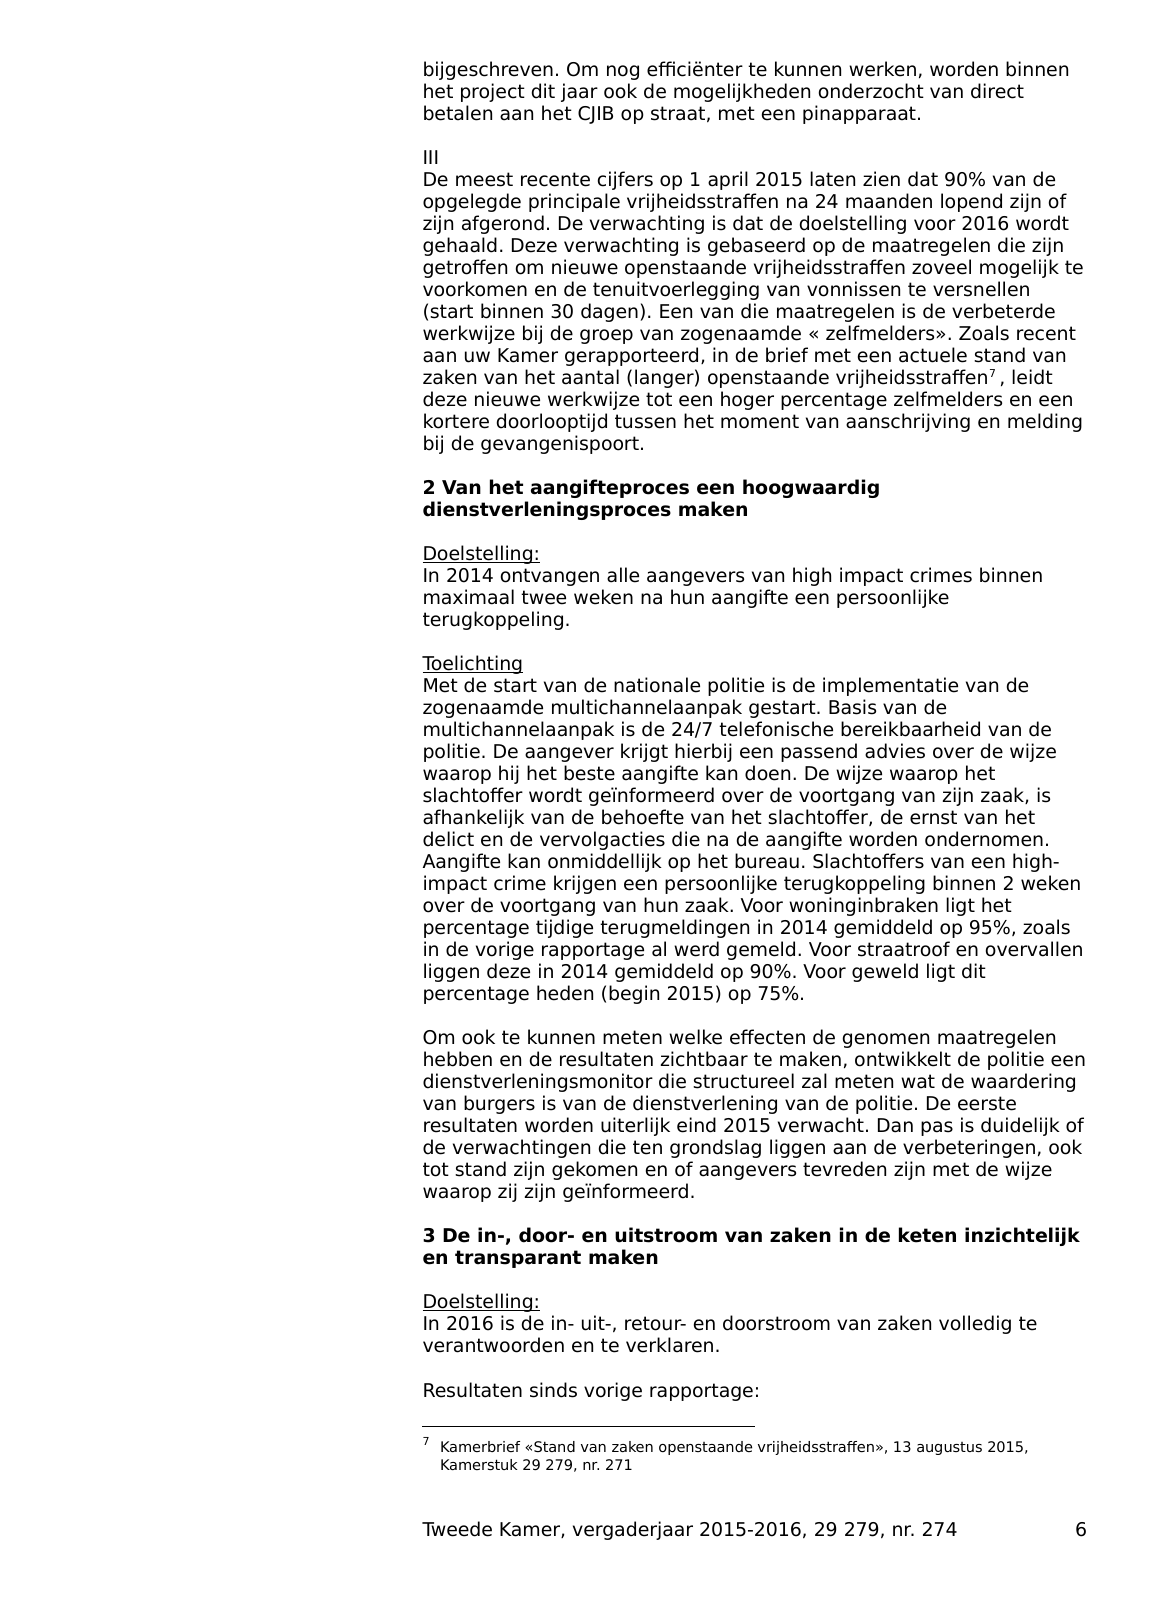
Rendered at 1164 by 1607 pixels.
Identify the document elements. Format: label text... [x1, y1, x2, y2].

text In 2016 is de in- uit-, retour- en doorstroom van zaken volledig te verantwoorden en te verklaren. [422, 1313, 1087, 1357]
text Doelstelling: [422, 543, 1087, 565]
subtitle 2 Van het aangifteproces een hoogwaardig dienstverleningsproces maken [422, 477, 1087, 521]
text Kamerbrief «Stand van zaken openstaande vrijheidsstraffen», 13 augustus 2015, Kamerstuk 29 279, nr. 271 [422, 1435, 1087, 1474]
text III [422, 147, 1087, 169]
text Resultaten sinds vorige rapportage: [422, 1379, 1087, 1401]
subtitle 3 De in-, door- en uitstroom van zaken in de keten inzichtelijk en transparant maken [422, 1225, 1087, 1269]
text Toelichting [422, 653, 1087, 675]
text In 2014 ontvangen alle aangevers van high impact crimes binnen maximaal twee weken na hun aangifte een persoonlijke terugkoppeling. [422, 565, 1087, 631]
text Om ook te kunnen meten welke effecten de genomen maatregelen hebben en de resultaten zichtbaar te maken, ontwikkelt de politie een dienstverleningsmonitor die structureel zal meten wat de waardering van burgers is van de dienstverlening van de politie. De eerste resultaten worden uiterlijk eind 2015 verwacht. Dan pas is duidelijk of de verwachtingen die ten grondslag liggen aan de verbeteringen, ook tot stand zijn gekomen en of aangevers tevreden zijn met de wijze waarop zij zijn geïnformeerd. [422, 1027, 1087, 1203]
text Met de start van de nationale politie is de implementatie van de zogenaamde multichannelaanpak gestart. Basis van de multichannelaanpak is de 24/7 telefonische bereikbaarheid van de politie. De aangever krijgt hierbij een passend advies over de wijze waarop hij het beste aangifte kan doen. De wijze waarop het slachtoffer wordt geïnformeerd over de voortgang van zijn zaak, is afhankelijk van de behoefte van het slachtoffer, de ernst van het delict en de vervolgacties die na de aangifte worden ondernomen. Aangifte kan onmiddellijk op het bureau. Slachtoffers van een high-impact crime krijgen een persoonlijke terugkoppeling binnen 2 weken over de voortgang van hun zaak. Voor woninginbraken ligt het percentage tijdige terugmeldingen in 2014 gemiddeld op 95%, zoals in de vorige rapportage al werd gemeld. Voor straatroof en overvallen liggen deze in 2014 gemiddeld op 90%. Voor geweld ligt dit percentage heden (begin 2015) op 75%. [422, 675, 1087, 1005]
text Doelstelling: [422, 1291, 1087, 1313]
text bijgeschreven. Om nog efficiënter te kunnen werken, worden binnen het project dit jaar ook de mogelijkheden onderzocht van direct betalen aan het CJIB op straat, met een pinapparaat. [422, 59, 1087, 125]
text De meest recente cijfers op 1 april 2015 laten zien dat 90% van de opgelegde principale vrijheidsstraffen na 24 maanden lopend zijn of zijn afgerond. De verwachting is dat de doelstelling voor 2016 wordt gehaald. Deze verwachting is gebaseerd op de maatregelen die zijn getroffen om nieuwe openstaande vrijheidsstraffen zoveel mogelijk te voorkomen en de tenuitvoerlegging van vonnissen te versnellen (start binnen 30 dagen). Een van die maatregelen is de verbeterde werkwijze bij de groep van zogenaamde « zelfmelders». Zoals recent aan uw Kamer gerapporteerd, in de brief met een actuele stand van zaken van het aantal (langer) openstaande vrijheidsstraffen, leidt deze nieuwe werkwijze tot een hoger percentage zelfmelders en een kortere doorlooptijd tussen het moment van aanschrijving en melding bij de gevangenispoort. [422, 169, 1087, 455]
